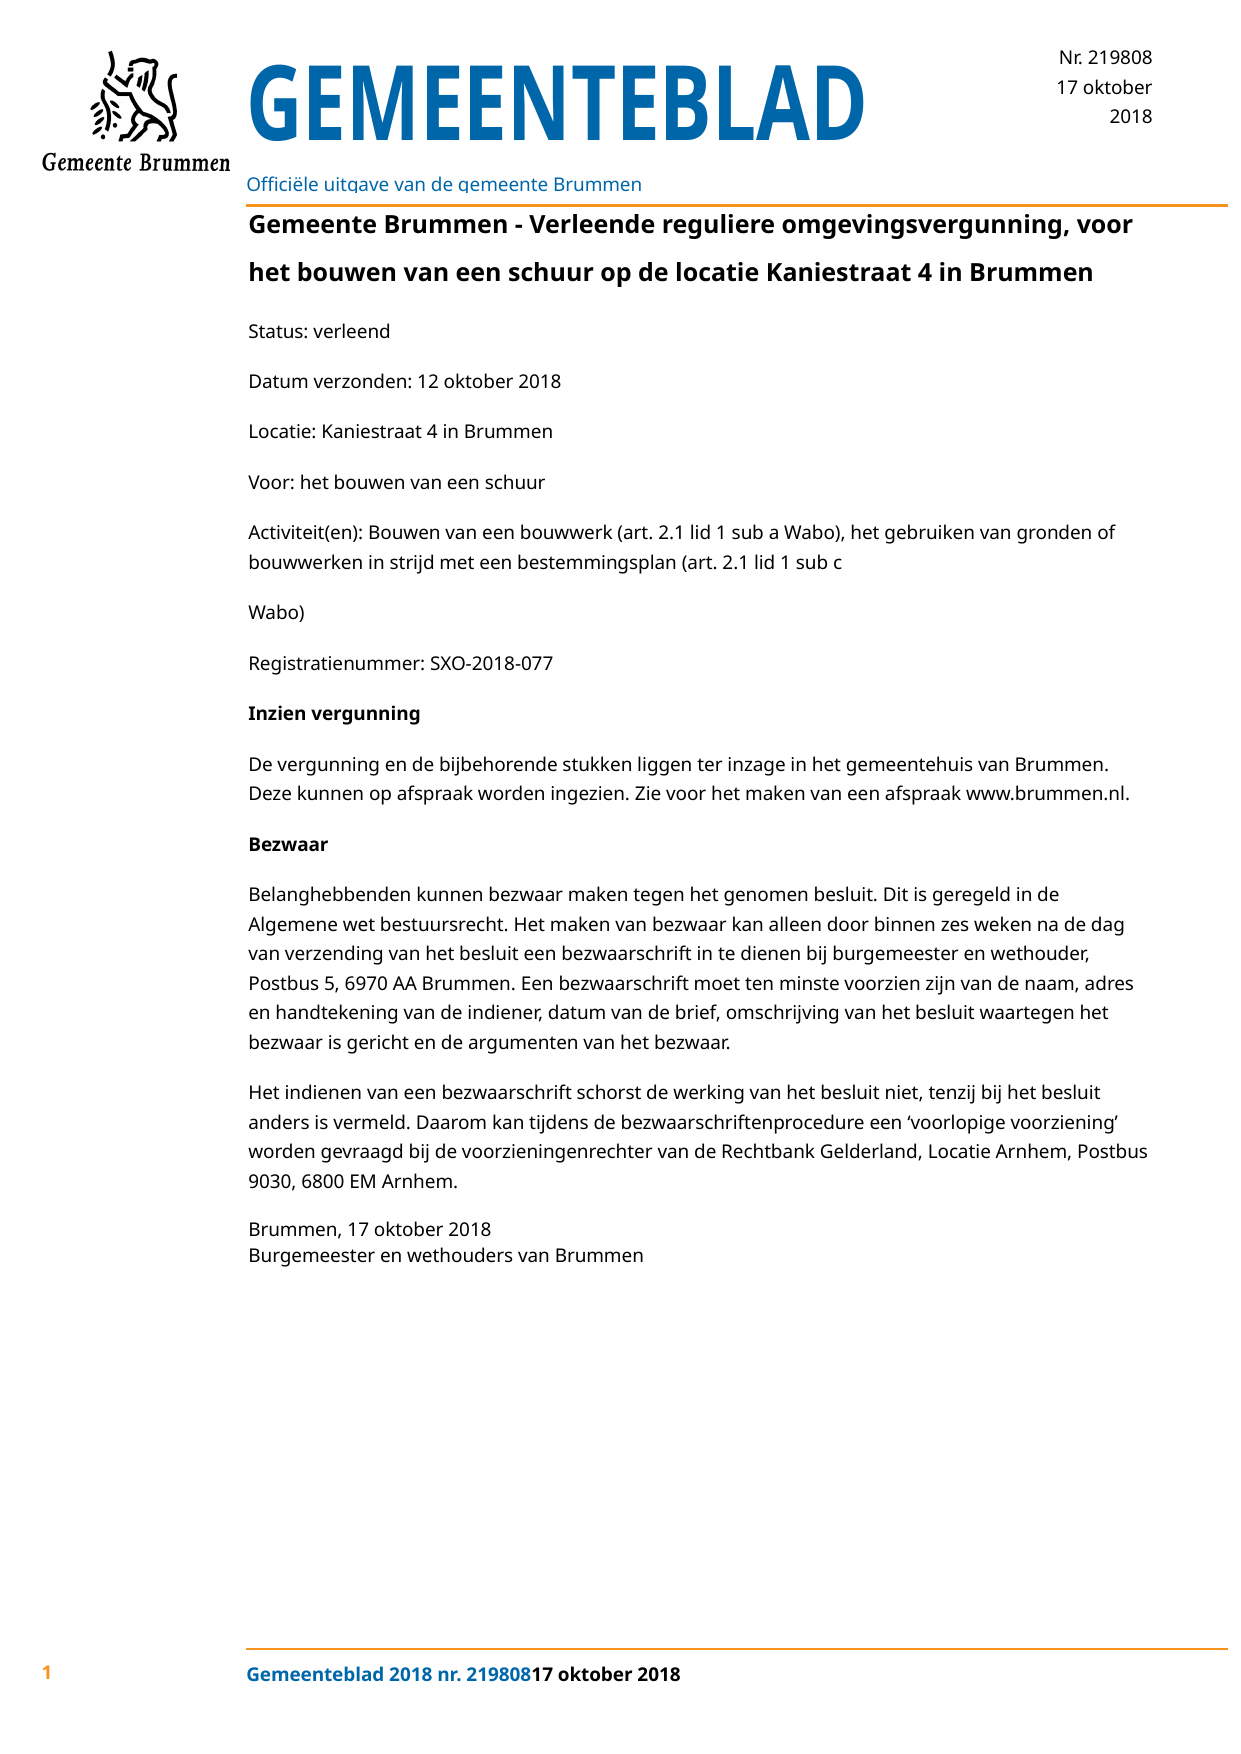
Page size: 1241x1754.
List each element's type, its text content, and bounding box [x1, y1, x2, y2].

text Datum verzonden: 12 oktober 2018 [248, 368, 1152, 394]
picture [41, 47, 231, 172]
text Inzien vergunning [248, 700, 1152, 726]
text Brummen, 17 oktober 2018 [248, 1216, 1152, 1242]
text Locatie: Kaniestraat 4 in Brummen [248, 419, 1152, 444]
text Het indienen van een bezwaarschrift schorst de werking van het besluit niet, tenzij bij het besluit anders is vermeld. Daarom kan tijdens de bezwaarschriftenprocedure een ‘voorlopige voorziening’ worden gevraagd bij de voorzieningenrechter van de Rechtbank Gelderland, Locatie Arnhem, Postbus 9030, 6800 EM Arnhem. [248, 1079, 1152, 1194]
text Gemeente Brummen - Verleende reguliere omgevingsvergunning, voor het bouwen van een schuur op de locatie Kaniestraat 4 in Brummen [248, 207, 1152, 288]
text Registratienummer: SXO-2018-077 [248, 650, 1152, 676]
text De vergunning en de bijbehorende stukken liggen ter inzage in het gemeentehuis van Brummen. Deze kunnen op afspraak worden ingezien. Zie voor het maken van een afspraak www.brummen.nl. [248, 751, 1152, 806]
text Status: verleend [248, 318, 1152, 344]
text Belanghebbenden kunnen bezwaar maken tegen het genomen besluit. Dit is geregeld in de Algemene wet bestuursrecht. Het maken van bezwaar kan alleen door binnen zes weken na de dag van verzending van het besluit een bezwaarschrift in te dienen bij burgemeester en wethouder, Postbus 5, 6970 AA Brummen. Een bezwaarschrift moet ten minste voorzien zijn van de naam, adres en handtekening van de indiener, datum van de brief, omschrijving van het besluit waartegen het bezwaar is gericht en de argumenten van het bezwaar. [248, 881, 1152, 1055]
text Burgemeester en wethouders van Brummen [248, 1242, 1152, 1268]
text Voor: het bouwen van een schuur [248, 469, 1152, 495]
text Wabo) [248, 599, 1152, 625]
text Activiteit(en): Bouwen van een bouwwerk (art. 2.1 lid 1 sub a Wabo), het gebruiken van gronden of bouwwerken in strijd met een bestemmingsplan (art. 2.1 lid 1 sub c [248, 519, 1152, 575]
text Bezwaar [248, 831, 1152, 857]
